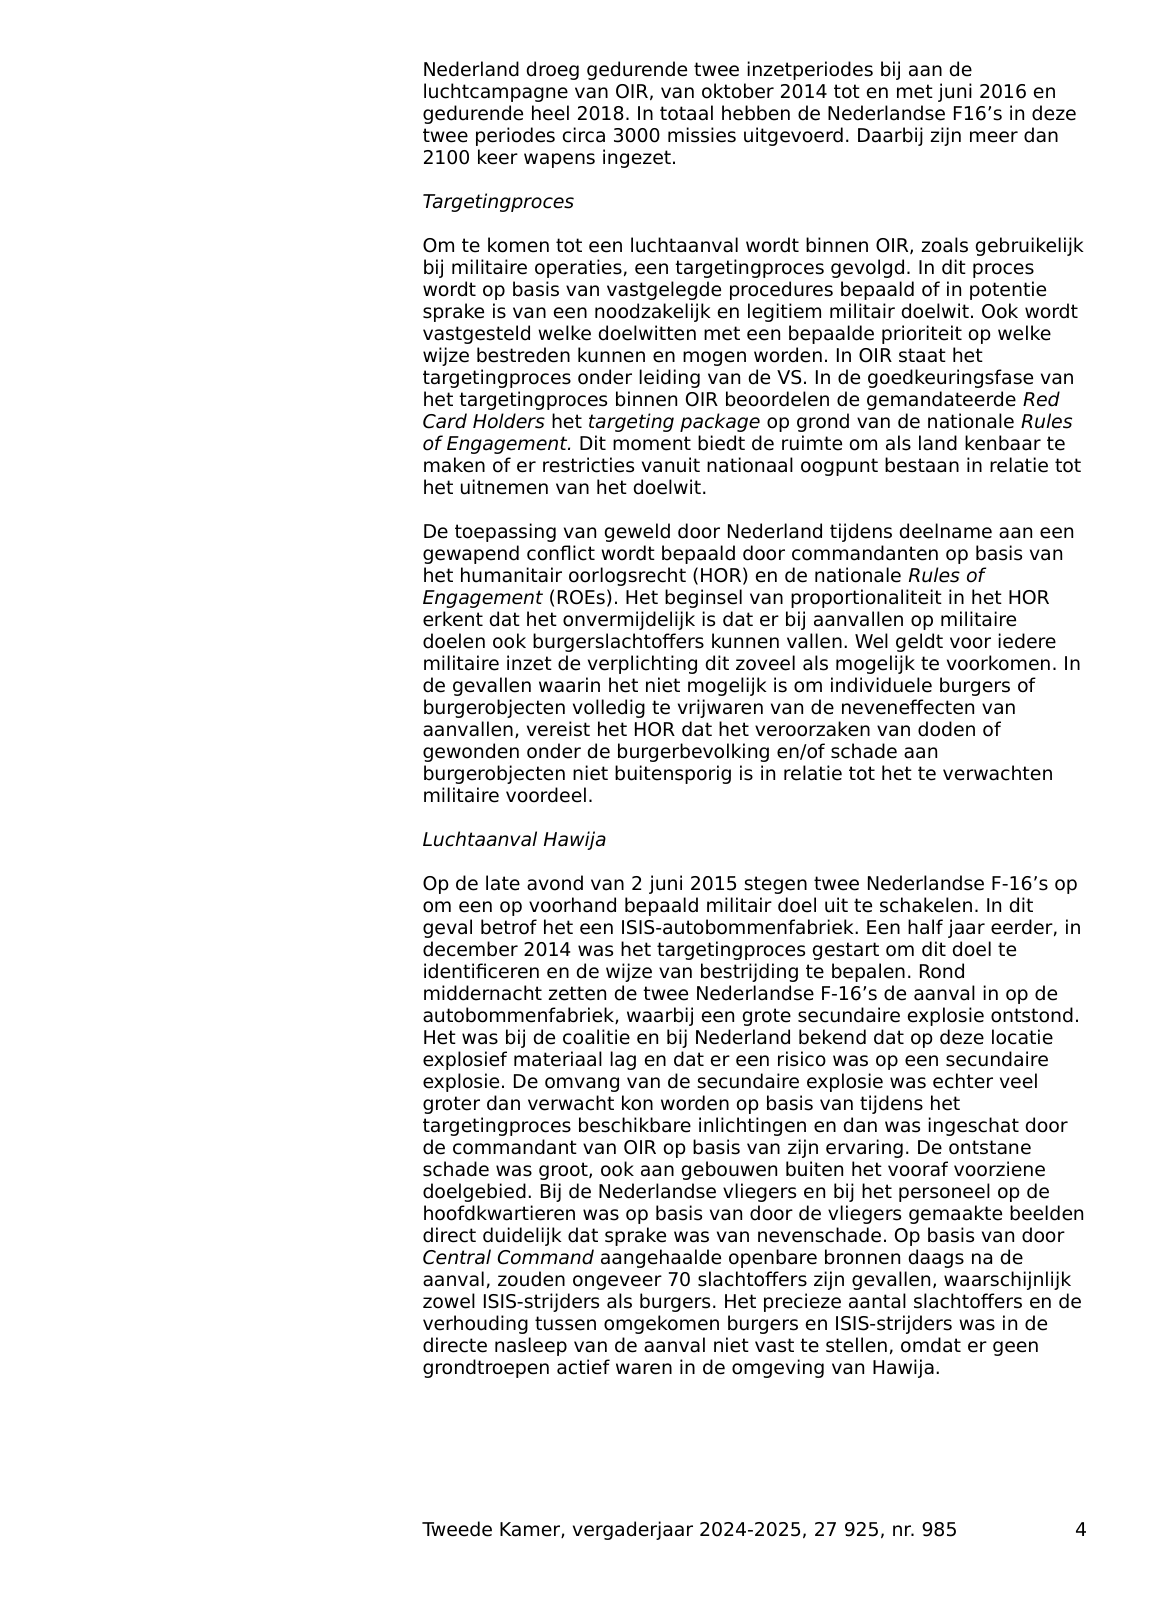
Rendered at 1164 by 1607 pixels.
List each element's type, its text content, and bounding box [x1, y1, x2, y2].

subtitle Targetingproces [422, 191, 1087, 213]
text Op de late avond van 2 juni 2015 stegen twee Nederlandse F-16’s op om een op voorhand bepaald militair doel uit te schakelen. In dit geval betrof het een ISIS-autobommenfabriek. Een half jaar eerder, in december 2014 was het targetingproces gestart om dit doel te identificeren en de wijze van bestrijding te bepalen. Rond middernacht zetten de twee Nederlandse F-16’s de aanval in op de autobommenfabriek, waarbij een grote secundaire explosie ontstond. Het was bij de coalitie en bij Nederland bekend dat op deze locatie explosief materiaal lag en dat er een risico was op een secundaire explosie. De omvang van de secundaire explosie was echter veel groter dan verwacht kon worden op basis van tijdens het targetingproces beschikbare inlichtingen en dan was ingeschat door de commandant van OIR op basis van zijn ervaring. De ontstane schade was groot, ook aan gebouwen buiten het vooraf voorziene doelgebied. Bij de Nederlandse vliegers en bij het personeel op de hoofdkwartieren was op basis van door de vliegers gemaakte beelden direct duidelijk dat sprake was van nevenschade. Op basis van door Central Command aangehaalde openbare bronnen daags na de aanval, zouden ongeveer 70 slachtoffers zijn gevallen, waarschijnlijk zowel ISIS-strijders als burgers. Het precieze aantal slachtoffers en de verhouding tussen omgekomen burgers en ISIS-strijders was in de directe nasleep van de aanval niet vast te stellen, omdat er geen grondtroepen actief waren in de omgeving van Hawija. [422, 873, 1087, 1379]
text Nederland droeg gedurende twee inzetperiodes bij aan de luchtcampagne van OIR, van oktober 2014 tot en met juni 2016 en gedurende heel 2018. In totaal hebben de Nederlandse F16’s in deze twee periodes circa 3000 missies uitgevoerd. Daarbij zijn meer dan 2100 keer wapens ingezet. [422, 59, 1087, 169]
subtitle Luchtaanval Hawija [422, 829, 1087, 851]
text Om te komen tot een luchtaanval wordt binnen OIR, zoals gebruikelijk bij militaire operaties, een targetingproces gevolgd. In dit proces wordt op basis van vastgelegde procedures bepaald of in potentie sprake is van een noodzakelijk en legitiem militair doelwit. Ook wordt vastgesteld welke doelwitten met een bepaalde prioriteit op welke wijze bestreden kunnen en mogen worden. In OIR staat het targetingproces onder leiding van de VS. In de goedkeuringsfase van het targetingproces binnen OIR beoordelen de gemandateerde Red Card Holders het targeting package op grond van de nationale Rules of Engagement. Dit moment biedt de ruimte om als land kenbaar te maken of er restricties vanuit nationaal oogpunt bestaan in relatie tot het uitnemen van het doelwit. [422, 235, 1087, 499]
text De toepassing van geweld door Nederland tijdens deelname aan een gewapend conflict wordt bepaald door commandanten op basis van het humanitair oorlogsrecht (HOR) en de nationale Rules of Engagement (ROEs). Het beginsel van proportionaliteit in het HOR erkent dat het onvermijdelijk is dat er bij aanvallen op militaire doelen ook burgerslachtoffers kunnen vallen. Wel geldt voor iedere militaire inzet de verplichting dit zoveel als mogelijk te voorkomen. In de gevallen waarin het niet mogelijk is om individuele burgers of burgerobjecten volledig te vrijwaren van de neveneffecten van aanvallen, vereist het HOR dat het veroorzaken van doden of gewonden onder de burgerbevolking en/of schade aan burgerobjecten niet buitensporig is in relatie tot het te verwachten militaire voordeel. [422, 521, 1087, 807]
